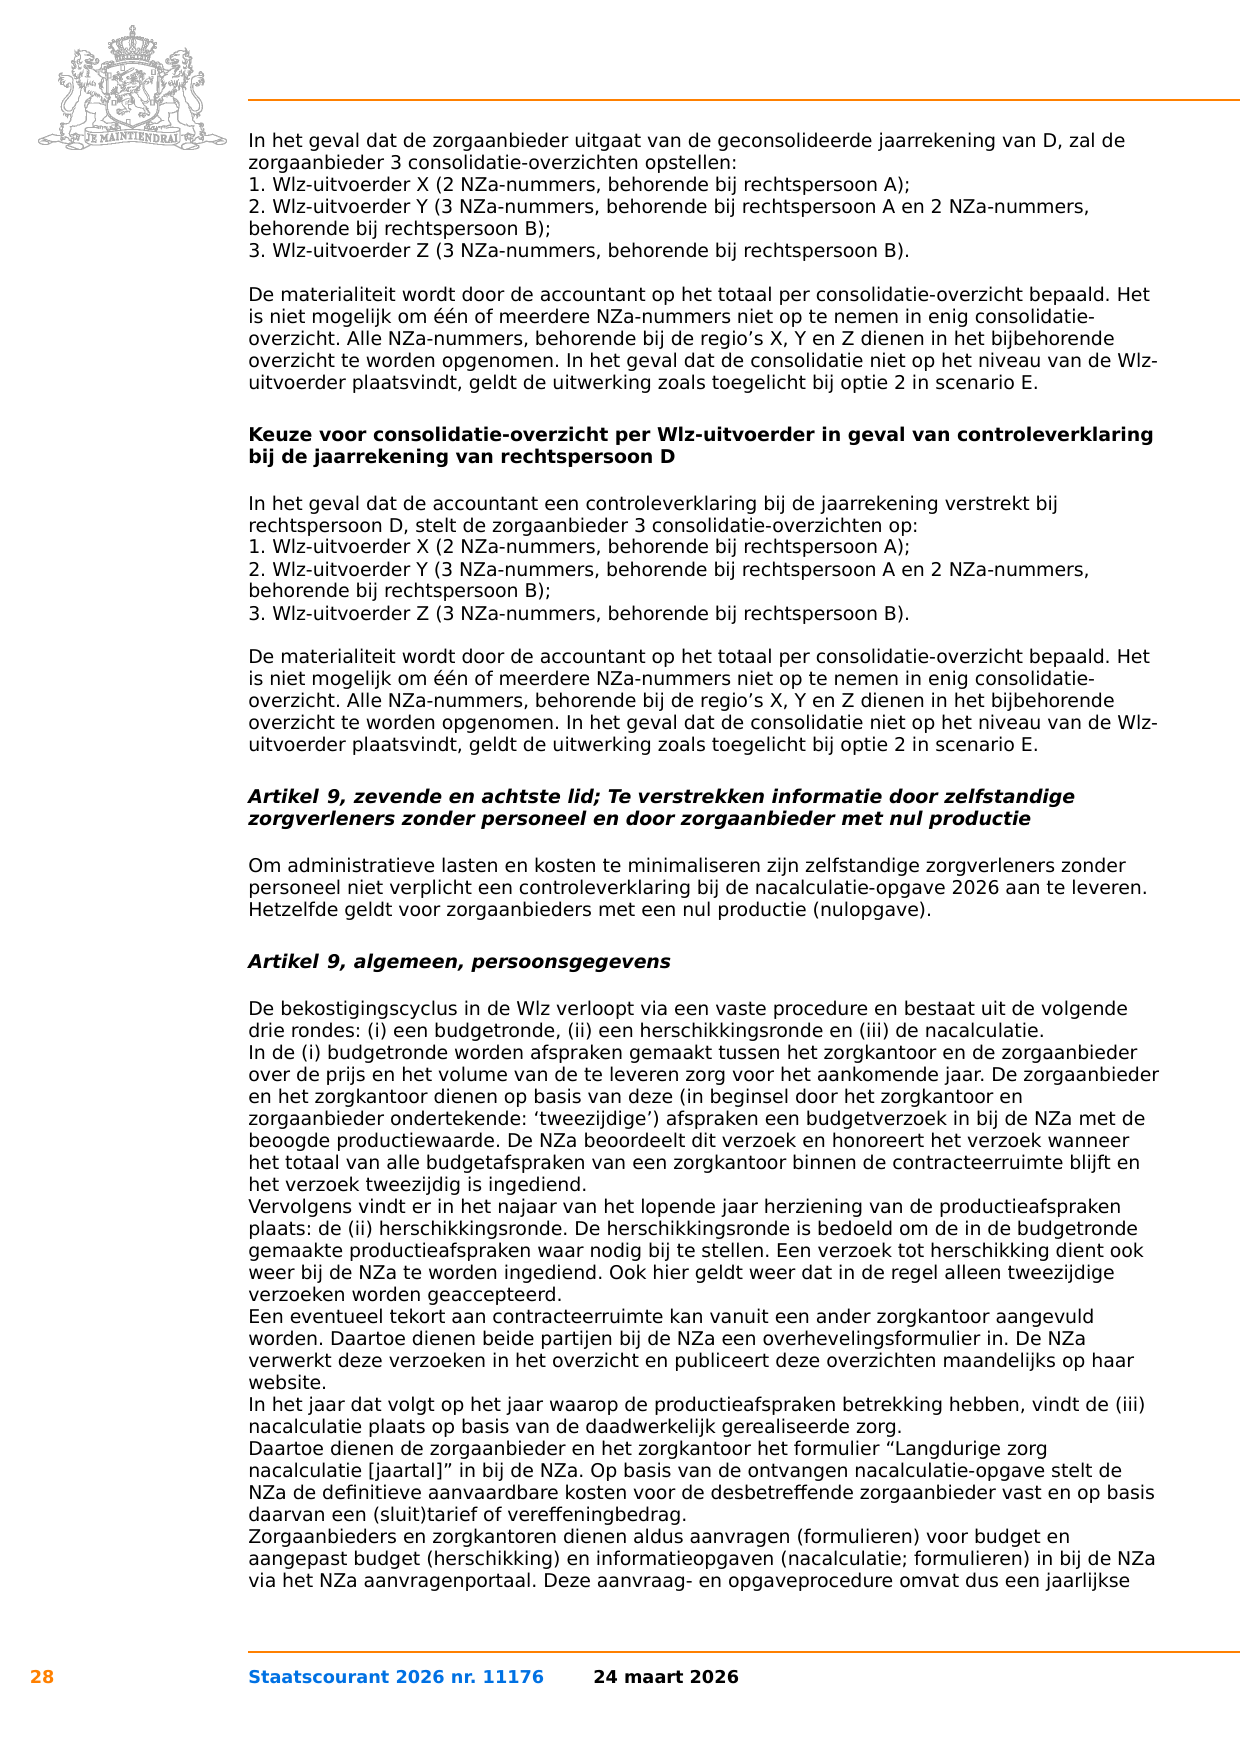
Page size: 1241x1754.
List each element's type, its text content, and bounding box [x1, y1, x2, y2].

text In het geval dat de zorgaanbieder uitgaat van de geconsolideerde jaarrekening van D, zal de zorgaanbieder 3 consolidatie-overzichten opstellen: [248, 130, 1163, 174]
text De bekostigingscyclus in de Wlz verloopt via een vaste procedure en bestaat uit de volgende drie rondes: (i) een budgetronde, (ii) een herschikkingsronde en (iii) de nacalculatie. [248, 998, 1163, 1042]
text In het geval dat de accountant een controleverklaring bij de jaarrekening verstrekt bij rechtspersoon D, stelt de zorgaanbieder 3 consolidatie-overzichten op: [248, 492, 1163, 536]
text 3. Wlz-uitvoerder Z (3 NZa-nummers, behorende bij rechtspersoon B). [248, 240, 1163, 262]
text 3. Wlz-uitvoerder Z (3 NZa-nummers, behorende bij rechtspersoon B). [248, 602, 1163, 624]
picture [38, 25, 227, 150]
text Een eventueel tekort aan contracteerruimte kan vanuit een ander zorgkantoor aangevuld worden. Daartoe dienen beide partijen bij de NZa een overhevelingsformulier in. De NZa verwerkt deze verzoeken in het overzicht en publiceert deze overzichten maandelijks op haar website. [248, 1306, 1163, 1394]
text 1. Wlz-uitvoerder X (2 NZa-nummers, behorende bij rechtspersoon A); [248, 174, 1163, 196]
text 1. Wlz-uitvoerder X (2 NZa-nummers, behorende bij rechtspersoon A); [248, 536, 1163, 558]
text Vervolgens vindt er in het najaar van het lopende jaar herziening van de productieafspraken plaats: de (ii) herschikkingsronde. De herschikkingsronde is bedoeld om de in de budgetronde gemaakte productieafspraken waar nodig bij te stellen. Een verzoek tot herschikking dient ook weer bij de NZa te worden ingediend. Ook hier geldt weer dat in de regel alleen tweezijdige verzoeken worden geaccepteerd. [248, 1196, 1163, 1306]
subtitle Keuze voor consolidatie-overzicht per Wlz-uitvoerder in geval van controleverklaring bij de jaarrekening van rechtspersoon D [248, 423, 1163, 467]
subtitle Artikel 9, algemeen, persoonsgegevens [248, 951, 1163, 973]
text Daartoe dienen de zorgaanbieder en het zorgkantoor het formulier “Langdurige zorg nacalculatie [jaartal]” in bij de NZa. Op basis van de ontvangen nacalculatie-opgave stelt de NZa de definitieve aanvaardbare kosten voor de desbetreffende zorgaanbieder vast en op basis daarvan een (sluit)tarief of vereffeningbedrag. [248, 1438, 1163, 1526]
text 2. Wlz-uitvoerder Y (3 NZa-nummers, behorende bij rechtspersoon A en 2 NZa-nummers, behorende bij rechtspersoon B); [248, 196, 1163, 240]
subtitle Artikel 9, zevende en achtste lid; Te verstrekken informatie door zelfstandige zorgverleners zonder personeel en door zorgaanbieder met nul productie [248, 786, 1163, 830]
text Zorgaanbieders en zorgkantoren dienen aldus aanvragen (formulieren) voor budget en aangepast budget (herschikking) en informatieopgaven (nacalculatie; formulieren) in bij de NZa via het NZa aanvragenportaal. Deze aanvraag- en opgaveprocedure omvat dus een jaarlijkse [248, 1526, 1163, 1591]
text Om administratieve lasten en kosten te minimaliseren zijn zelfstandige zorgverleners zonder personeel niet verplicht een controleverklaring bij de nacalculatie-opgave 2026 aan te leveren. Hetzelfde geldt voor zorgaanbieders met een nul productie (nulopgave). [248, 855, 1163, 921]
text De materialiteit wordt door de accountant op het totaal per consolidatie-overzicht bepaald. Het is niet mogelijk om één of meerdere NZa-nummers niet op te nemen in enig consolidatie-overzicht. Alle NZa-nummers, behorende bij de regio’s X, Y en Z dienen in het bijbehorende overzicht te worden opgenomen. In het geval dat de consolidatie niet op het niveau van de Wlz-uitvoerder plaatsvindt, geldt de uitwerking zoals toegelicht bij optie 2 in scenario E. [248, 284, 1163, 393]
text 2. Wlz-uitvoerder Y (3 NZa-nummers, behorende bij rechtspersoon A en 2 NZa-nummers, behorende bij rechtspersoon B); [248, 558, 1163, 602]
text De materialiteit wordt door de accountant op het totaal per consolidatie-overzicht bepaald. Het is niet mogelijk om één of meerdere NZa-nummers niet op te nemen in enig consolidatie-overzicht. Alle NZa-nummers, behorende bij de regio’s X, Y en Z dienen in het bijbehorende overzicht te worden opgenomen. In het geval dat de consolidatie niet op het niveau van de Wlz-uitvoerder plaatsvindt, geldt de uitwerking zoals toegelicht bij optie 2 in scenario E. [248, 646, 1163, 756]
text In het jaar dat volgt op het jaar waarop de productieafspraken betrekking hebben, vindt de (iii) nacalculatie plaats op basis van de daadwerkelijk gerealiseerde zorg. [248, 1394, 1163, 1438]
text In de (i) budgetronde worden afspraken gemaakt tussen het zorgkantoor en de zorgaanbieder over de prijs en het volume van de te leveren zorg voor het aankomende jaar. De zorgaanbieder en het zorgkantoor dienen op basis van deze (in beginsel door het zorgkantoor en zorgaanbieder ondertekende: ‘tweezijdige’) afspraken een budgetverzoek in bij de NZa met de beoogde productiewaarde. De NZa beoordeelt dit verzoek en honoreert het verzoek wanneer het totaal van alle budgetafspraken van een zorgkantoor binnen de contracteerruimte blijft en het verzoek tweezijdig is ingediend. [248, 1042, 1163, 1196]
